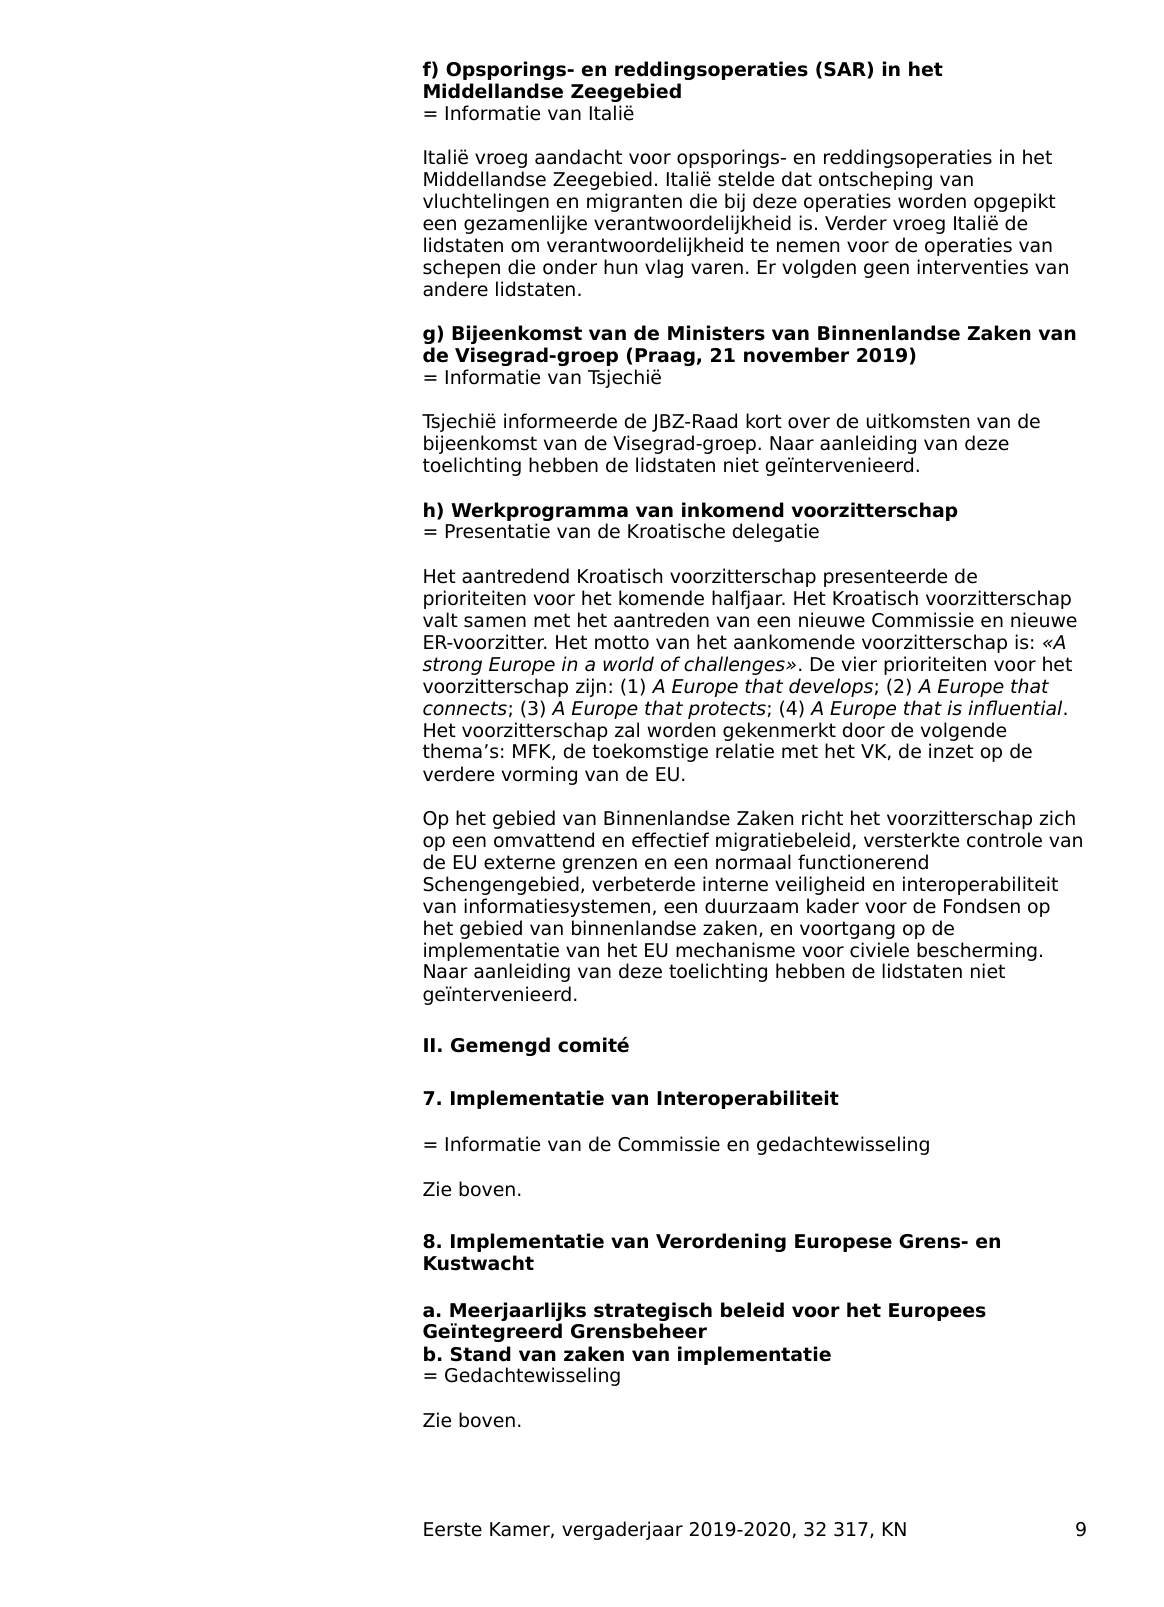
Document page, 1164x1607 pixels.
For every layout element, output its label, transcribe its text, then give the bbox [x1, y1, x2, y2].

text a. Meerjaarlijks strategisch beleid voor het Europees Geïntegreerd Grensbeheer [422, 1299, 1087, 1343]
text = Presentatie van de Kroatische delegatie [422, 521, 1087, 543]
subtitle II. Gemengd comité [422, 1035, 1087, 1057]
subtitle 8. Implementatie van Verordening Europese Grens- en Kustwacht [422, 1231, 1087, 1274]
text Italië vroeg aandacht voor opsporings- en reddingsoperaties in het Middellandse Zeegebied. Italië stelde dat ontscheping van vluchtelingen en migranten die bij deze operaties worden opgepikt een gezamenlijke verantwoordelijkheid is. Verder vroeg Italië de lidstaten om verantwoordelijkheid te nemen voor de operaties van schepen die onder hun vlag varen. Er volgden geen interventies van andere lidstaten. [422, 147, 1087, 301]
text Zie boven. [422, 1178, 1087, 1201]
text Zie boven. [422, 1409, 1087, 1432]
text Op het gebied van Binnenlandse Zaken richt het voorzitterschap zich op een omvattend en effectief migratiebeleid, versterkte controle van de EU externe grenzen en een normaal functionerend Schengengebied, verbeterde interne veiligheid en interoperabiliteit van informatiesystemen, een duurzaam kader voor de Fondsen op het gebied van binnenlandse zaken, en voortgang op de implementatie van het EU mechanisme voor civiele bescherming. Naar aanleiding van deze toelichting hebben de lidstaten niet geïntervenieerd. [422, 808, 1087, 1005]
text = Informatie van de Commissie en gedachtewisseling [422, 1134, 1087, 1156]
subtitle g) Bijeenkomst van de Ministers van Binnenlandse Zaken van de Visegrad-groep (Praag, 21 november 2019) [422, 323, 1087, 367]
text = Informatie van Italië [422, 103, 1087, 125]
text Het aantredend Kroatisch voorzitterschap presenteerde de prioriteiten voor het komende halfjaar. Het Kroatisch voorzitterschap valt samen met het aantreden van een nieuwe Commissie en nieuwe ER-voorzitter. Het motto van het aankomende voorzitterschap is: «A strong Europe in a world of challenges». De vier prioriteiten voor het voorzitterschap zijn: (1) A Europe that develops; (2) A Europe that connects; (3) A Europe that protects; (4) A Europe that is influential. Het voorzitterschap zal worden gekenmerkt door de volgende thema’s: MFK, de toekomstige relatie met het VK, de inzet op de verdere vorming van de EU. [422, 566, 1087, 785]
subtitle f) Opsporings- en reddingsoperaties (SAR) in het Middellandse Zeegebied [422, 59, 1087, 103]
text = Gedachtewisseling [422, 1365, 1087, 1387]
text = Informatie van Tsjechië [422, 367, 1087, 389]
text b. Stand van zaken van implementatie [422, 1343, 1087, 1365]
subtitle h) Werkprogramma van inkomend voorzitterschap [422, 499, 1087, 521]
text Tsjechië informeerde de JBZ-Raad kort over de uitkomsten van de bijeenkomst van de Visegrad-groep. Naar aanleiding van deze toelichting hebben de lidstaten niet geïntervenieerd. [422, 411, 1087, 477]
subtitle 7. Implementatie van Interoperabiliteit [422, 1087, 1087, 1109]
